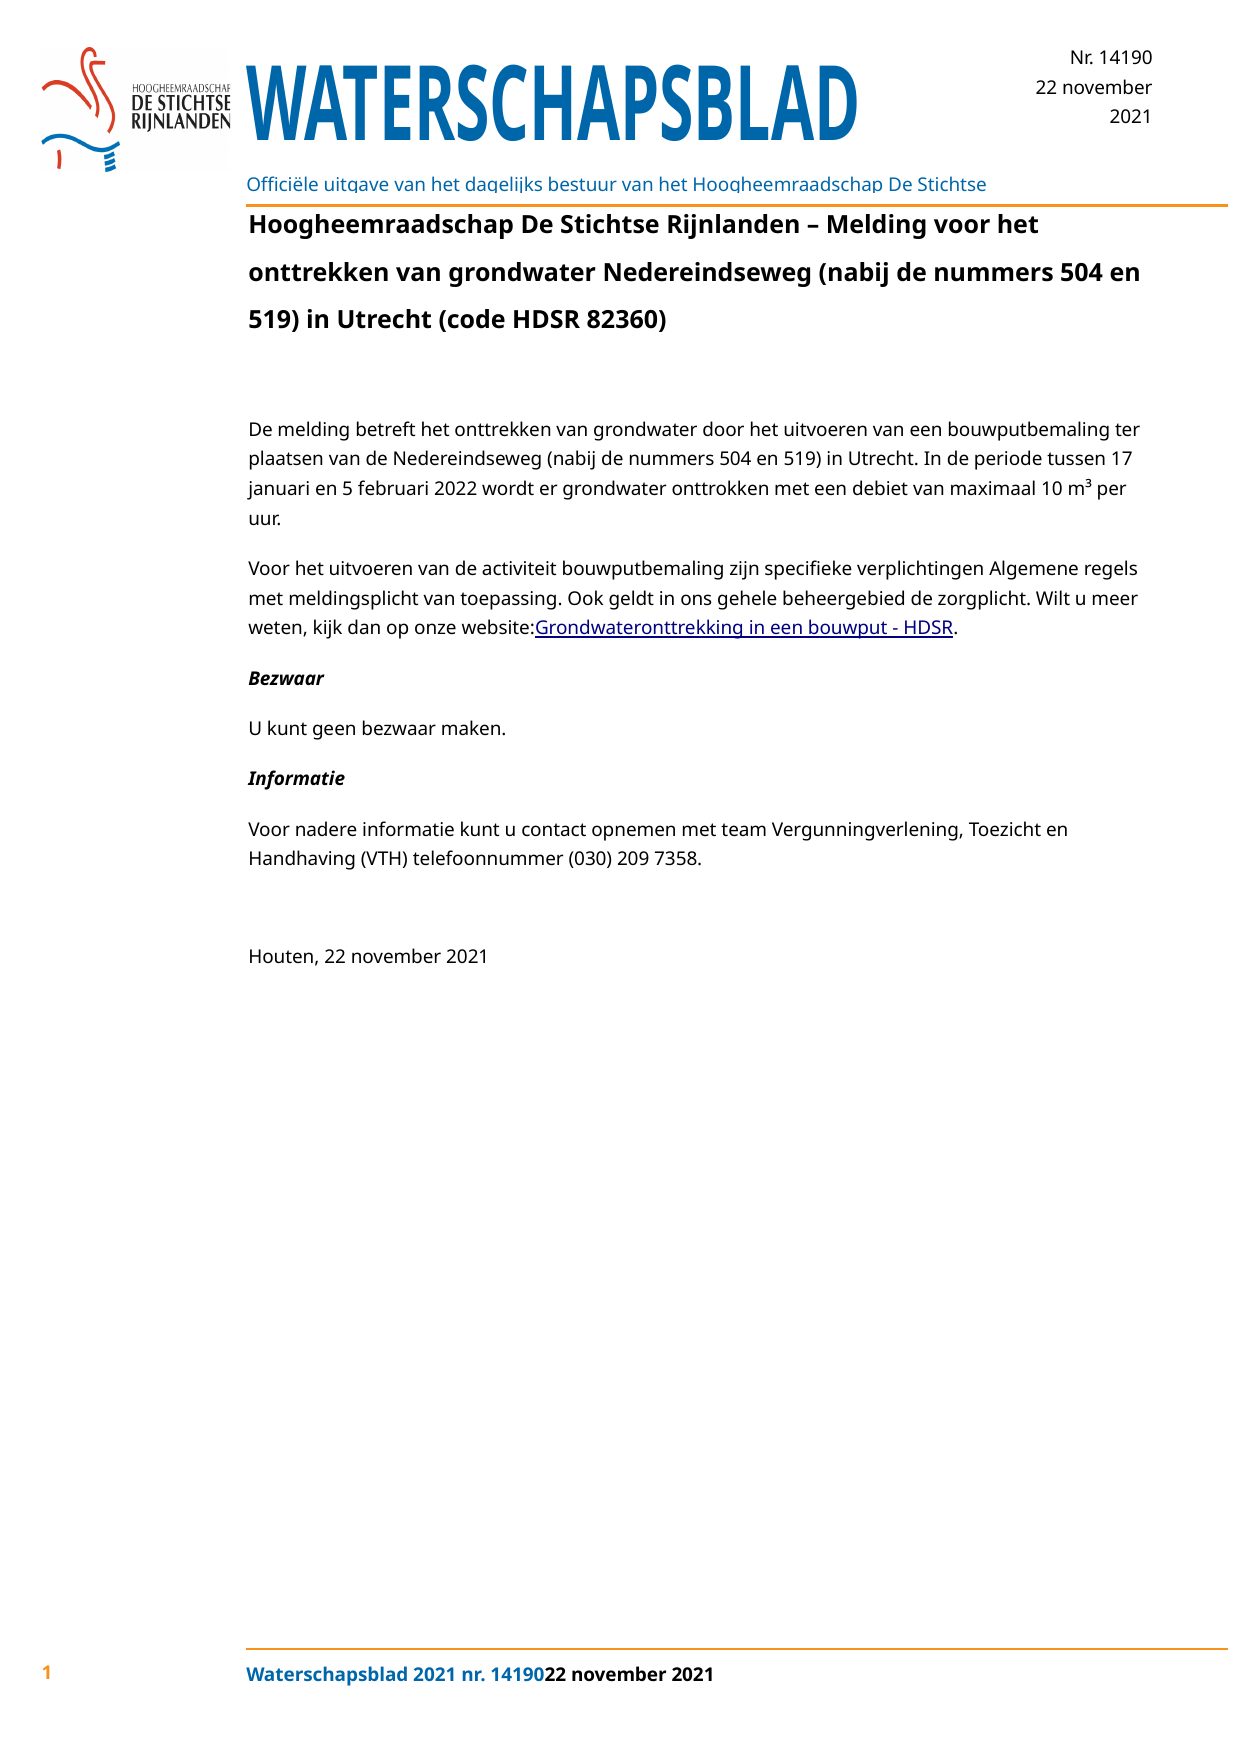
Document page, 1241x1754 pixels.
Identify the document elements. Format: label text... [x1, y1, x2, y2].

picture [41, 47, 231, 172]
text De melding betreft het onttrekken van grondwater door het uitvoeren van een bouwputbemaling ter plaatsen van de Nedereindseweg (nabij de nummers 504 en 519) in Utrecht. In de periode tussen 17 januari en 5 februari 2022 wordt er grondwater onttrokken met een debiet van maximaal 10 m³ per uur. [248, 416, 1152, 530]
text Informatie [248, 766, 1152, 791]
text Bezwaar [248, 665, 1152, 690]
text Hoogheemraadschap De Stichtse Rijnlanden – Melding voor het onttrekken van grondwater Nedereindseweg (nabij de nummers 504 en 519) in Utrecht (code HDSR 82360) [248, 207, 1152, 336]
text U kunt geen bezwaar maken. [248, 715, 1152, 741]
text Houten, 22 november 2021 [248, 944, 1152, 969]
text Voor het uitvoeren van de activiteit bouwputbemaling zijn specifieke verplichtingen Algemene regels met meldingsplicht van toepassing. Ook geldt in ons gehele beheergebied de zorgplicht. Wilt u meer weten, kijk dan op onze website:Grondwateronttrekking in een bouwput - HDSR. [248, 555, 1152, 640]
text Voor nadere informatie kunt u contact opnemen met team Vergunningverlening, Toezicht en Handhaving (VTH) telefoonnummer (030) 209 7358. [248, 816, 1152, 871]
